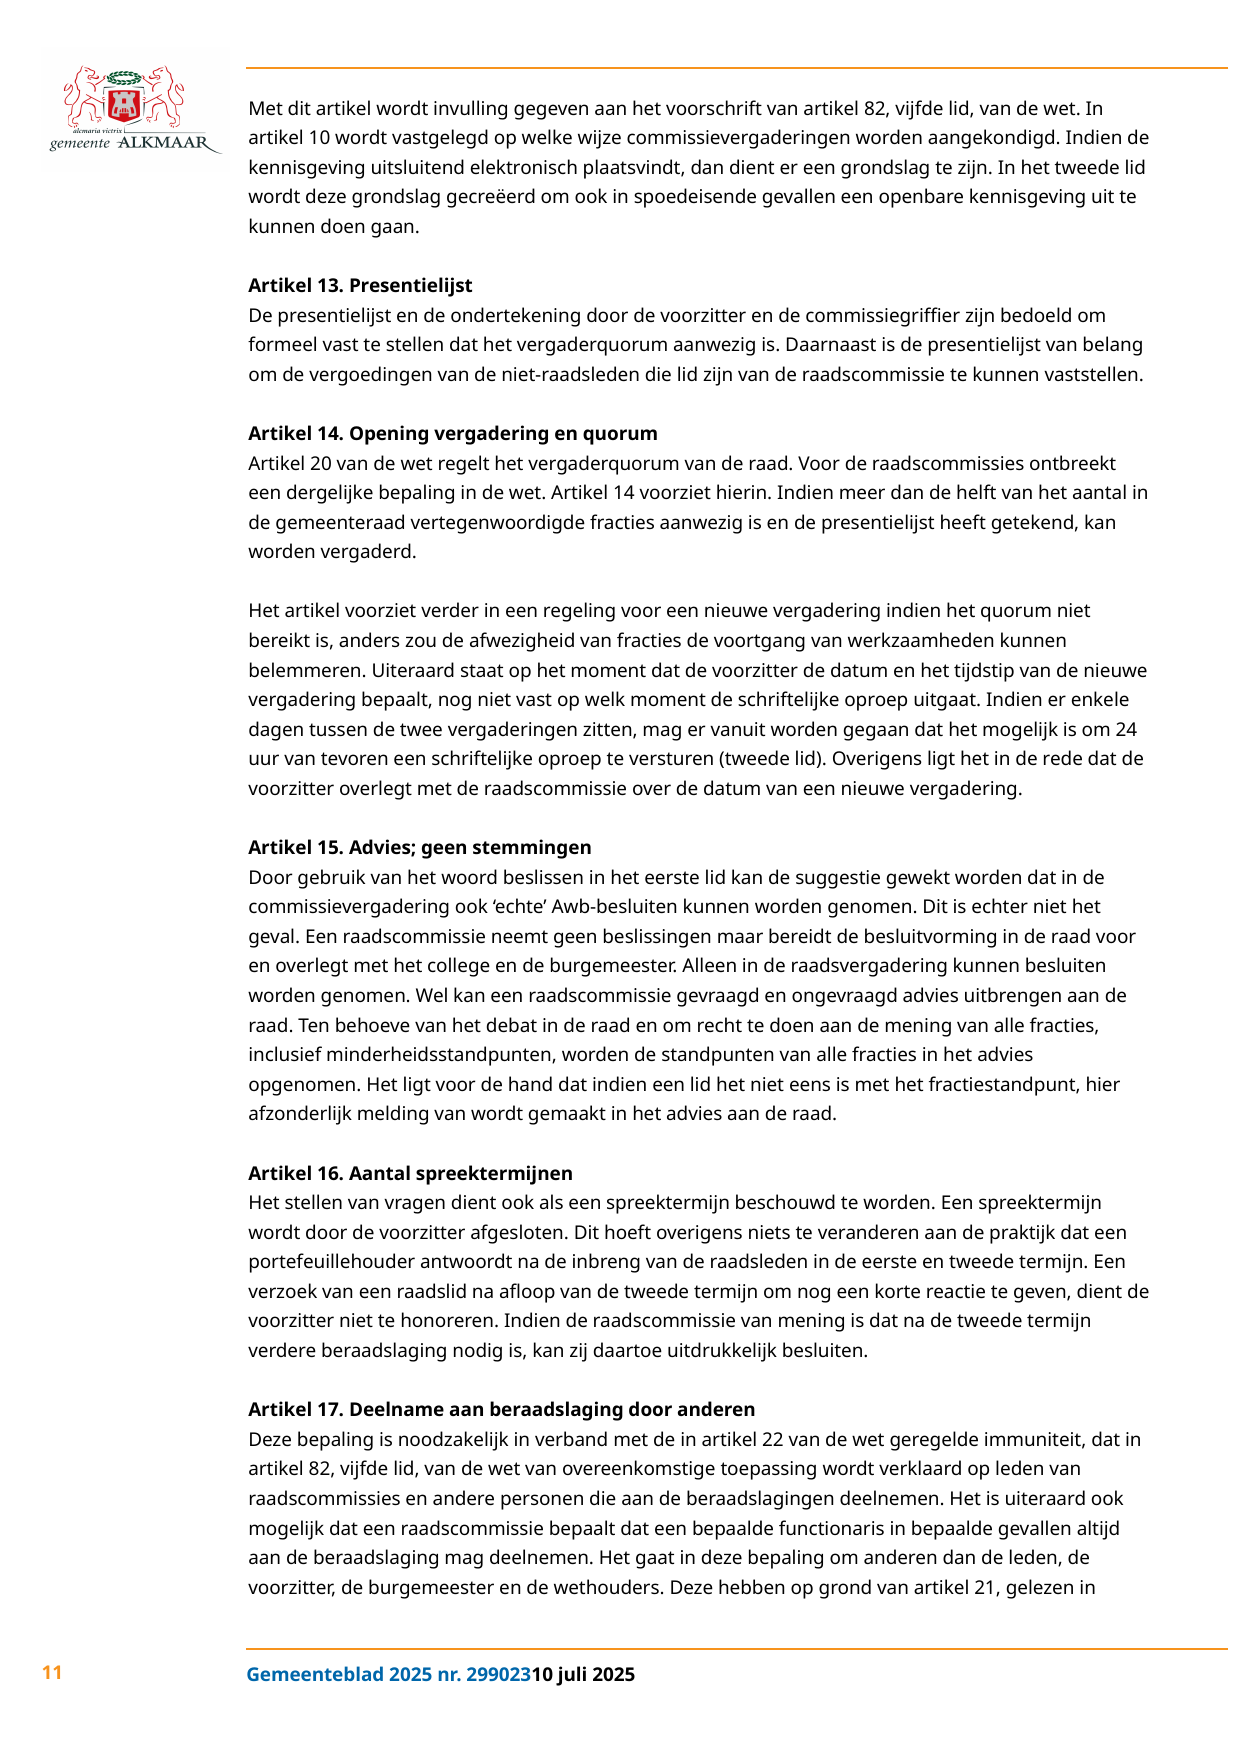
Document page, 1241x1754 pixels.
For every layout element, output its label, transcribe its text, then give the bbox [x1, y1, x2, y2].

text De presentielijst en de ondertekening door de voorzitter en de commissiegriffier zijn bedoeld om formeel vast te stellen dat het vergaderquorum aanwezig is. Daarnaast is de presentielijst van belang om de vergoedingen van de niet-raadsleden die lid zijn van de raadscommissie te kunnen vaststellen. [248, 302, 1152, 387]
text Artikel 17. Deelname aan beraadslaging door anderen [248, 1396, 1152, 1422]
text Artikel 15. Advies; geen stemmingen [248, 834, 1152, 860]
picture [41, 47, 231, 172]
text Artikel 20 van de wet regelt het vergaderquorum van de raad. Voor de raadscommissies ontbreekt een dergelijke bepaling in de wet. Artikel 14 voorziet hierin. Indien meer dan de helft van het aantal in de gemeenteraad vertegenwoordigde fracties aanwezig is en de presentielijst heeft getekend, kan worden vergaderd. [248, 450, 1152, 564]
text Het stellen van vragen dient ook als een spreektermijn beschouwd te worden. Een spreektermijn wordt door de voorzitter afgesloten. Dit hoeft overigens niets te veranderen aan de praktijk dat een portefeuillehouder antwoordt na de inbreng van de raadsleden in de eerste en tweede termijn. Een verzoek van een raadslid na afloop van de tweede termijn om nog een korte reactie te geven, dient de voorzitter niet te honoreren. Indien de raadscommissie van mening is dat na de tweede termijn verdere beraadslaging nodig is, kan zij daartoe uitdrukkelijk besluiten. [248, 1189, 1152, 1363]
text Deze bepaling is noodzakelijk in verband met de in artikel 22 van de wet geregelde immuniteit, dat in artikel 82, vijfde lid, van de wet van overeenkomstige toepassing wordt verklaard op leden van raadscommissies en andere personen die aan de beraadslagingen deelnemen. Het is uiteraard ook mogelijk dat een raadscommissie bepaalt dat een bepaalde functionaris in bepaalde gevallen altijd aan de beraadslaging mag deelnemen. Het gaat in deze bepaling om anderen dan de leden, de voorzitter, de burgemeester en de wethouders. Deze hebben op grond van artikel 21, gelezen in [248, 1426, 1152, 1600]
text Het artikel voorziet verder in een regeling voor een nieuwe vergadering indien het quorum niet bereikt is, anders zou de afwezigheid van fracties de voortgang van werkzaamheden kunnen belemmeren. Uiteraard staat op het moment dat de voorzitter de datum en het tijdstip van de nieuwe vergadering bepaalt, nog niet vast op welk moment de schriftelijke oproep uitgaat. Indien er enkele dagen tussen de twee vergaderingen zitten, mag er vanuit worden gegaan dat het mogelijk is om 24 uur van tevoren een schriftelijke oproep te versturen (tweede lid). Overigens ligt het in de rede dat de voorzitter overlegt met de raadscommissie over de datum van een nieuwe vergadering. [248, 598, 1152, 801]
text Met dit artikel wordt invulling gegeven aan het voorschrift van artikel 82, vijfde lid, van de wet. In artikel 10 wordt vastgelegd op welke wijze commissievergaderingen worden aangekondigd. Indien de kennisgeving uitsluitend elektronisch plaatsvindt, dan dient er een grondslag te zijn. In het tweede lid wordt deze grondslag gecreëerd om ook in spoedeisende gevallen een openbare kennisgeving uit te kunnen doen gaan. [248, 95, 1152, 239]
text Door gebruik van het woord beslissen in het eerste lid kan de suggestie gewekt worden dat in de commissievergadering ook ‘echte’ Awb-besluiten kunnen worden genomen. Dit is echter niet het geval. Een raadscommissie neemt geen beslissingen maar bereidt de besluitvorming in de raad voor en overlegt met het college en de burgemeester. Alleen in de raadsvergadering kunnen besluiten worden genomen. Wel kan een raadscommissie gevraagd en ongevraagd advies uitbrengen aan de raad. Ten behoeve van het debat in de raad en om recht te doen aan de mening van alle fracties, inclusief minderheidsstandpunten, worden de standpunten van alle fracties in het advies opgenomen. Het ligt voor de hand dat indien een lid het niet eens is met het fractiestandpunt, hier afzonderlijk melding van wordt gemaakt in het advies aan de raad. [248, 864, 1152, 1126]
text Artikel 14. Opening vergadering en quorum [248, 420, 1152, 446]
text Artikel 13. Presentielijst [248, 272, 1152, 298]
text Artikel 16. Aantal spreektermijnen [248, 1160, 1152, 1186]
